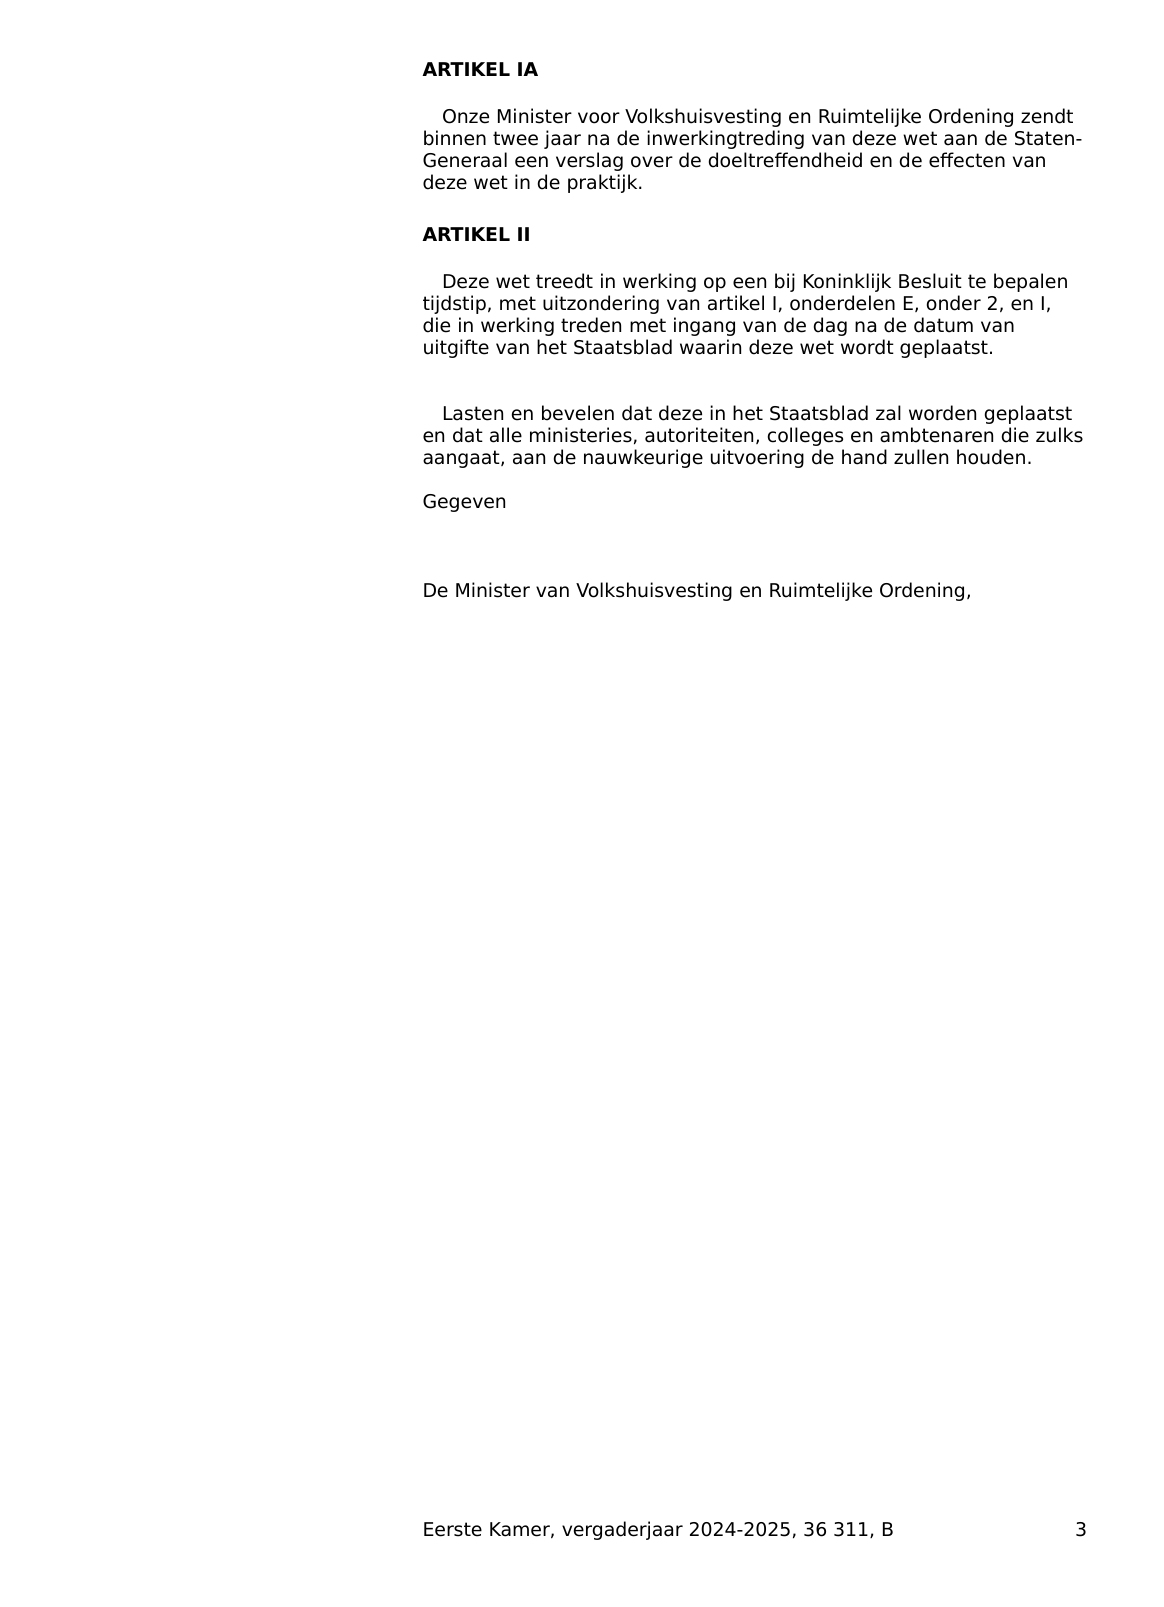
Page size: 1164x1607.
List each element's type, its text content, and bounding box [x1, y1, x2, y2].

subtitle ARTIKEL IA [422, 59, 1087, 81]
text De Minister van Volkshuisvesting en Ruimtelijke Ordening, [422, 580, 1087, 602]
text Lasten en bevelen dat deze in het Staatsblad zal worden geplaatst en dat alle ministeries, autoriteiten, colleges en ambtenaren die zulks aangaat, aan de nauwkeurige uitvoering de hand zullen houden. [422, 403, 1087, 469]
text Gegeven [422, 491, 1087, 513]
text Deze wet treedt in werking op een bij Koninklijk Besluit te bepalen tijdstip, met uitzondering van artikel I, onderdelen E, onder 2, en I, die in werking treden met ingang van de dag na de datum van uitgifte van het Staatsblad waarin deze wet wordt geplaatst. [422, 271, 1087, 359]
text Onze Minister voor Volkshuisvesting en Ruimtelijke Ordening zendt binnen twee jaar na de inwerkingtreding van deze wet aan de Staten-Generaal een verslag over de doeltreffendheid en de effecten van deze wet in de praktijk. [422, 106, 1087, 194]
subtitle ARTIKEL II [422, 224, 1087, 246]
